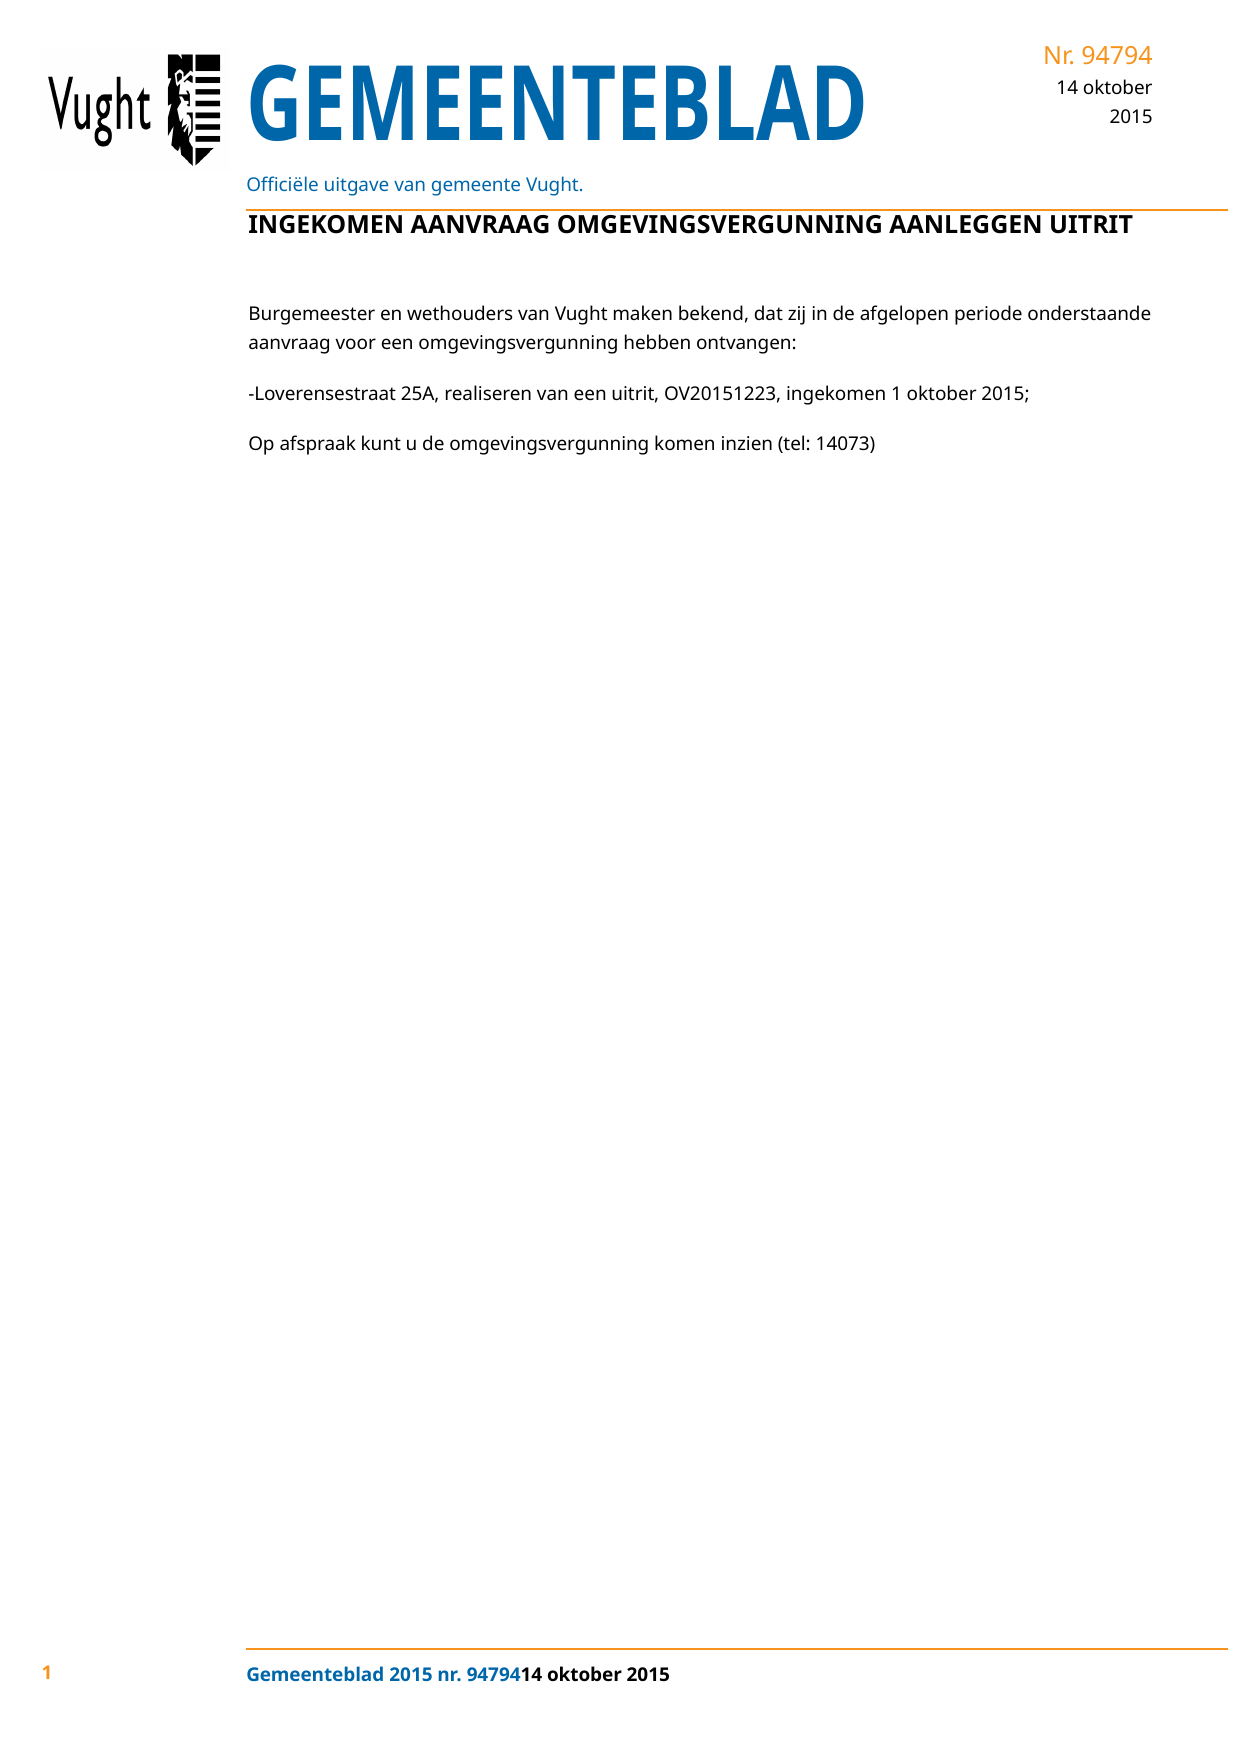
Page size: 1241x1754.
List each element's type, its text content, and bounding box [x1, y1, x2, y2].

picture [41, 47, 231, 172]
text -Loverensestraat 25A, realiseren van een uitrit, OV20151223, ingekomen 1 oktober 2015; [248, 380, 1152, 406]
text Burgemeester en wethouders van Vught maken bekend, dat zij in de afgelopen periode onderstaande aanvraag voor een omgevingsvergunning hebben ontvangen: [248, 300, 1152, 355]
text INGEKOMEN AANVRAAG OMGEVINGSVERGUNNING AANLEGGEN UITRIT [248, 211, 1152, 241]
text Op afspraak kunt u de omgevingsvergunning komen inzien (tel: 14073) [248, 430, 1152, 456]
